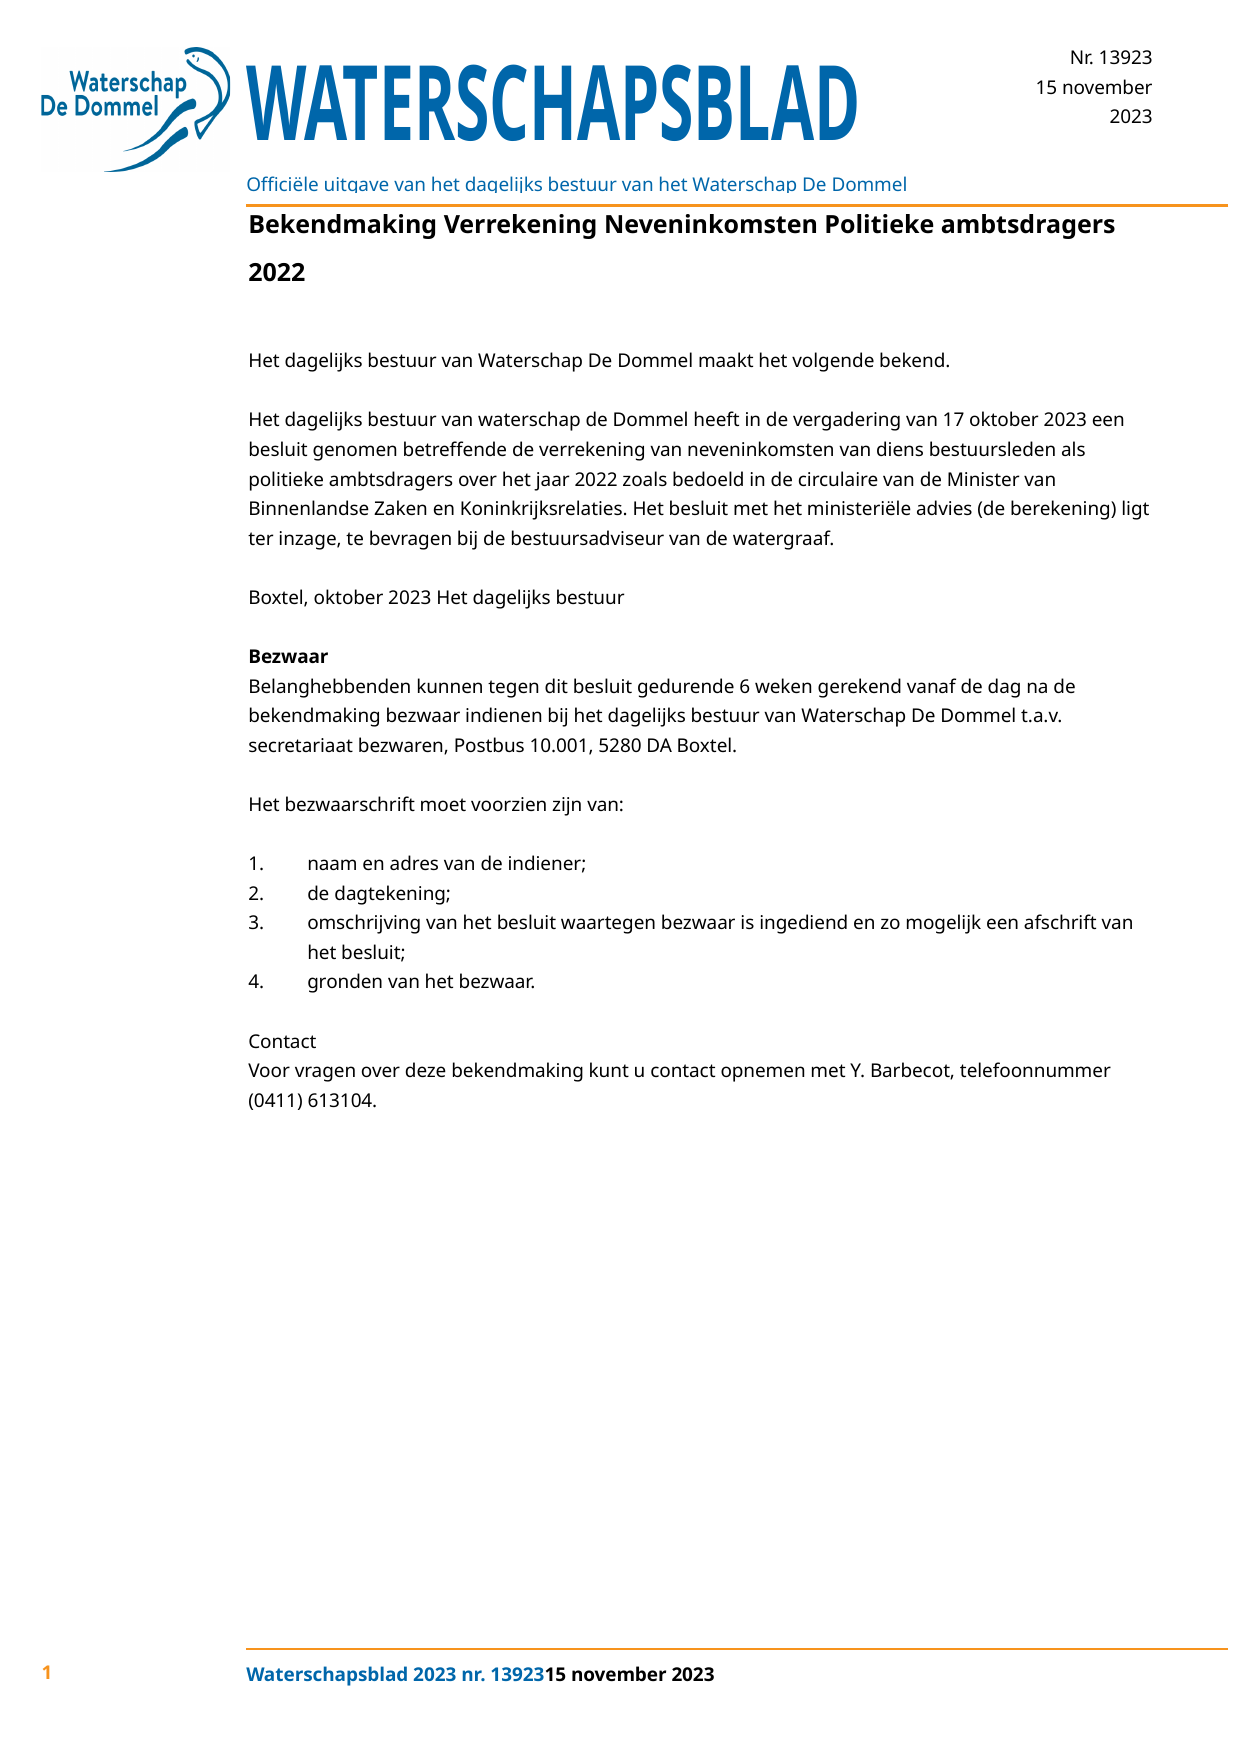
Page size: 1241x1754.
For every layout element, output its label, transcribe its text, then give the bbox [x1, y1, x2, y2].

picture [45, 99, 51, 111]
list naam en adres van de indiener; [248, 850, 1152, 876]
text Het bezwaarschrift moet voorzien zijn van: [248, 791, 1152, 817]
text Het dagelijks bestuur van waterschap de Dommel heeft in de vergadering van 17 oktober 2023 een besluit genomen betreffende de verrekening van neveninkomsten van diens bestuursleden als politieke ambtsdragers over het jaar 2022 zoals bedoeld in de circulaire van de Minister van Binnenlandse Zaken en Koninkrijksrelaties. Het besluit met het ministeriële advies (de berekening) ligt ter inzage, te bevragen bij de bestuursadviseur van de watergraaf. [248, 407, 1152, 551]
picture [198, 118, 210, 131]
text Bezwaar [248, 643, 1152, 669]
text Het dagelijks bestuur van Waterschap De Dommel maakt het volgende bekend. [248, 347, 1152, 373]
text Voor vragen over deze bekendmaking kunt u contact opnemen met Y. Barbecot, telefoonnummer (0411) 613104. [248, 1057, 1152, 1113]
list omschrijving van het besluit waartegen bezwaar is ingediend en zo mogelijk een afschrift van het besluit; [248, 909, 1152, 965]
text Belanghebbenden kunnen tegen dit besluit gedurende 6 weken gerekend vanaf de dag na de bekendmaking bezwaar indienen bij het dagelijks bestuur van Waterschap De Dommel t.a.v. secretariaat bezwaren, Postbus 10.001, 5280 DA Boxtel. [248, 673, 1152, 758]
text Contact [248, 1028, 1152, 1054]
picture [204, 47, 231, 76]
list gronden van het bezwaar. [248, 969, 1152, 994]
list de dagtekening; [248, 880, 1152, 906]
picture [41, 47, 231, 172]
text Bekendmaking Verrekening Neveninkomsten Politieke ambtsdragers 2022 [248, 207, 1152, 288]
text Boxtel, oktober 2023 Het dagelijks bestuur [248, 584, 1152, 610]
